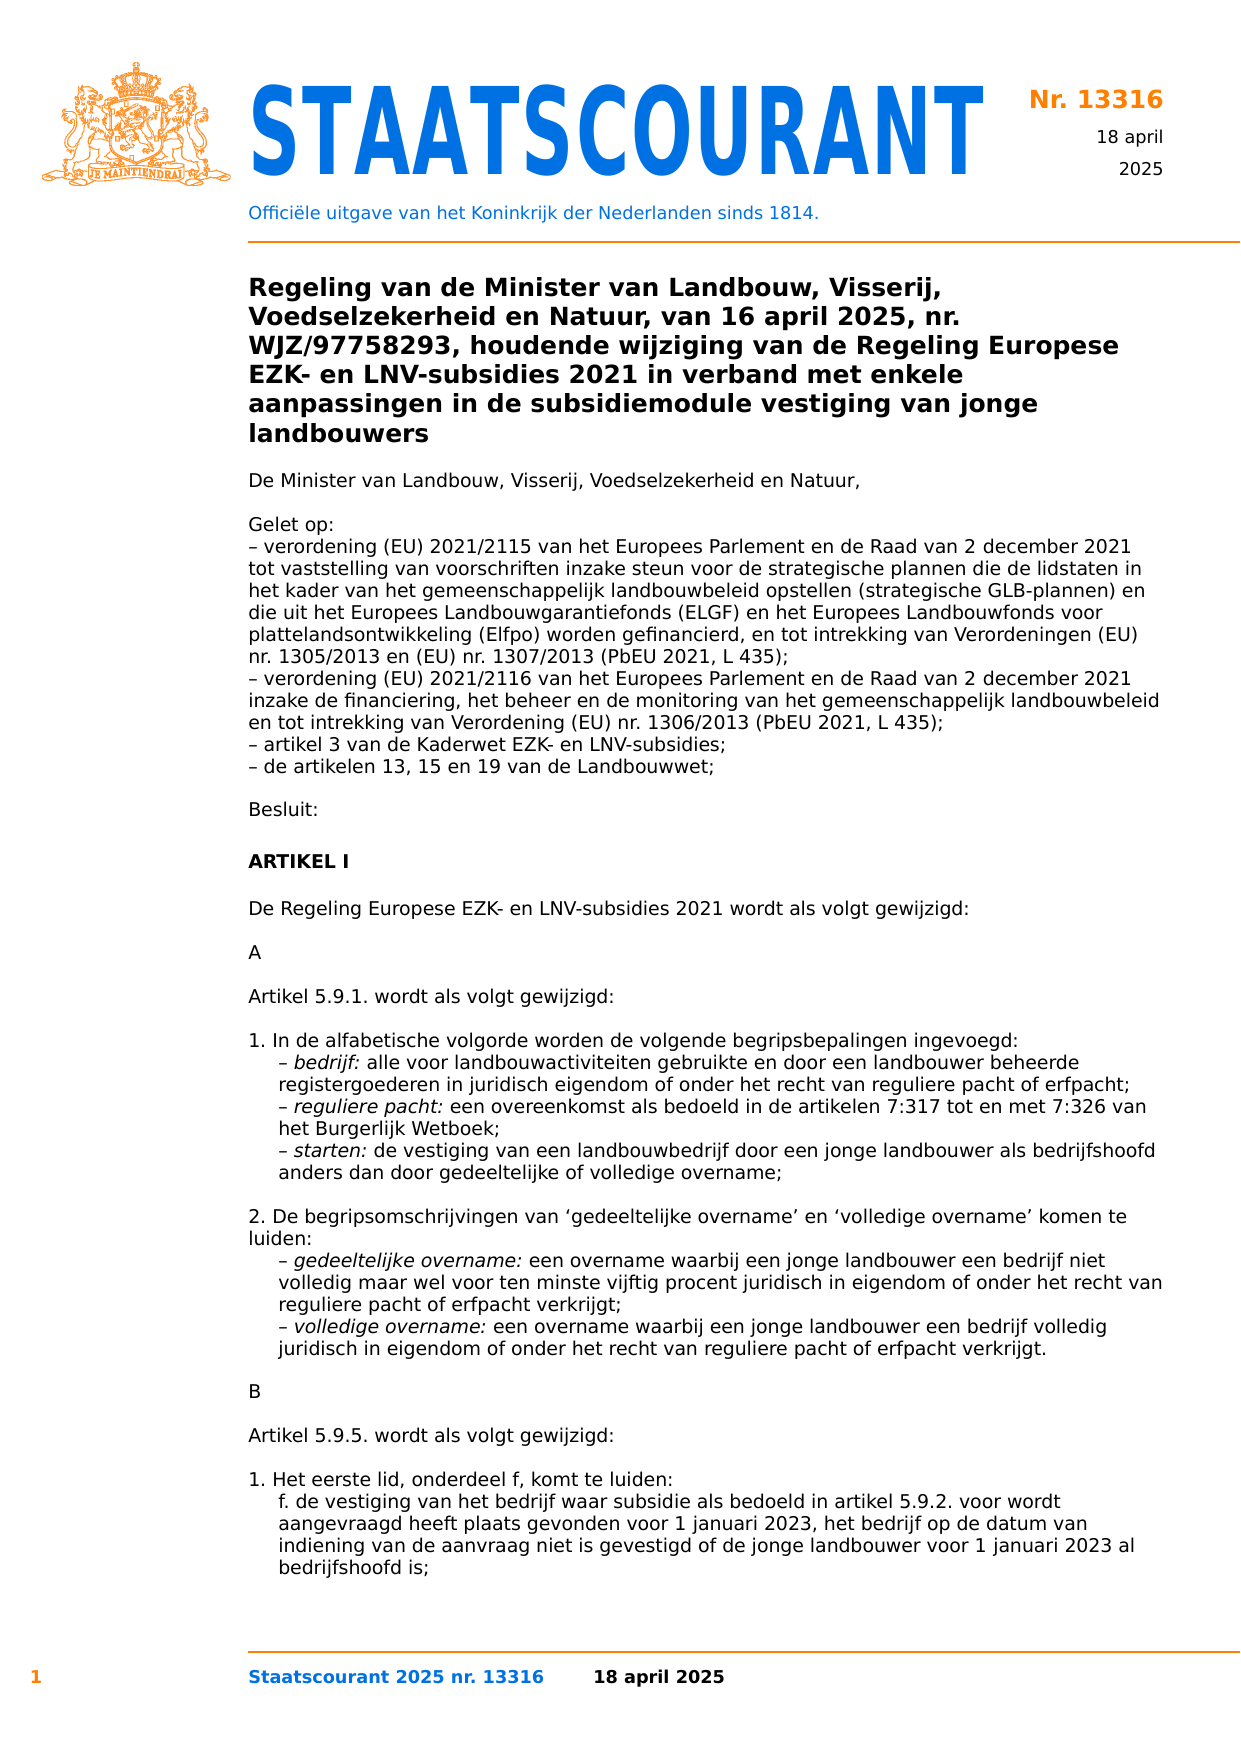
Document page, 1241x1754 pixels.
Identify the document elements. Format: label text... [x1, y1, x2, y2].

text 2. De begripsomschrijvingen van ‘gedeeltelijke overname’ en ‘volledige overname’ komen te luiden: [248, 1206, 1163, 1249]
text 1. Het eerste lid, onderdeel f, komt te luiden: [248, 1469, 1163, 1491]
table_header STAATSCOURANT [248, 62, 998, 203]
table_cell 18 april [998, 121, 1240, 153]
text De Minister van Landbouw, Visserij, Voedselzekerheid en Natuur, [248, 470, 1163, 492]
text Besluit: [248, 799, 1163, 821]
text – verordening (EU) 2021/2116 van het Europees Parlement en de Raad van 2 december 2021 inzake de financiering, het beheer en de monitoring van het gemeenschappelijk landbouwbeleid en tot intrekking van Verordening (EU) nr. 1306/2013 (PbEU 2021, L 435); [248, 668, 1163, 733]
text – starten: de vestiging van een landbouwbedrijf door een jonge landbouwer als bedrijfshoofd anders dan door gedeeltelijke of volledige overname; [278, 1140, 1163, 1184]
text – gedeeltelijke overname: een overname waarbij een jonge landbouwer een bedrijf niet volledig maar wel voor ten minste vijftig procent juridisch in eigendom of onder het recht van reguliere pacht of erfpacht verkrijgt; [278, 1249, 1163, 1316]
table_header [25, 62, 248, 241]
text B [248, 1381, 1163, 1403]
text Artikel 5.9.5. wordt als volgt gewijzigd: [248, 1425, 1163, 1447]
picture [41, 62, 231, 186]
text De Regeling Europese EZK- en LNV-subsidies 2021 wordt als volgt gewijzigd: [248, 898, 1163, 920]
subtitle Regeling van de Minister van Landbouw, Visserij, Voedselzekerheid en Natuur, van 16 april 2025, nr. WJZ/97758293, houdende wijziging van de Regeling Europese EZK- en LNV-subsidies 2021 in verband met enkele aanpassingen in de subsidiemodule vestiging van jonge landbouwers [248, 273, 1163, 448]
text Gelet op: [248, 514, 1163, 536]
text A [248, 942, 1163, 964]
text – de artikelen 13, 15 en 19 van de Landbouwwet; [248, 756, 1163, 777]
text – verordening (EU) 2021/2115 van het Europees Parlement en de Raad van 2 december 2021 tot vaststelling van voorschriften inzake steun voor de strategische plannen die de lidstaten in het kader van het gemeenschappelijk landbouwbeleid opstellen (strategische GLB-plannen) en die uit het Europees Landbouwgarantiefonds (ELGF) en het Europees Landbouwfonds voor plattelandsontwikkeling (Elfpo) worden gefinancierd, en tot intrekking van Verordeningen (EU) nr. 1305/2013 en (EU) nr. 1307/2013 (PbEU 2021, L 435); [248, 536, 1163, 668]
text – artikel 3 van de Kaderwet EZK- en LNV-subsidies; [248, 733, 1163, 756]
table_cell Officiële uitgave van het Koninkrijk der Nederlanden sinds 1814. [248, 203, 1240, 241]
text – reguliere pacht: een overeenkomst als bedoeld in de artikelen 7:317 tot en met 7:326 van het Burgerlijk Wetboek; [278, 1096, 1163, 1140]
text – bedrijf: alle voor landbouwactiviteiten gebruikte en door een landbouwer beheerde registergoederen in juridisch eigendom of onder het recht van reguliere pacht of erfpacht; [278, 1052, 1163, 1096]
table_cell 2025 [998, 153, 1240, 203]
subtitle ARTIKEL I [248, 851, 1163, 873]
text Artikel 5.9.1. wordt als volgt gewijzigd: [248, 986, 1163, 1008]
text – volledige overname: een overname waarbij een jonge landbouwer een bedrijf volledig juridisch in eigendom of onder het recht van reguliere pacht of erfpacht verkrijgt. [278, 1316, 1163, 1359]
table_header Nr. 13316 [998, 62, 1240, 121]
text 1. In de alfabetische volgorde worden de volgende begripsbepalingen ingevoegd: [248, 1030, 1163, 1052]
text f. de vestiging van het bedrijf waar subsidie als bedoeld in artikel 5.9.2. voor wordt aangevraagd heeft plaats gevonden voor 1 januari 2023, het bedrijf op de datum van indiening van de aanvraag niet is gevestigd of de jonge landbouwer voor 1 januari 2023 al bedrijfshoofd is; [278, 1491, 1163, 1579]
